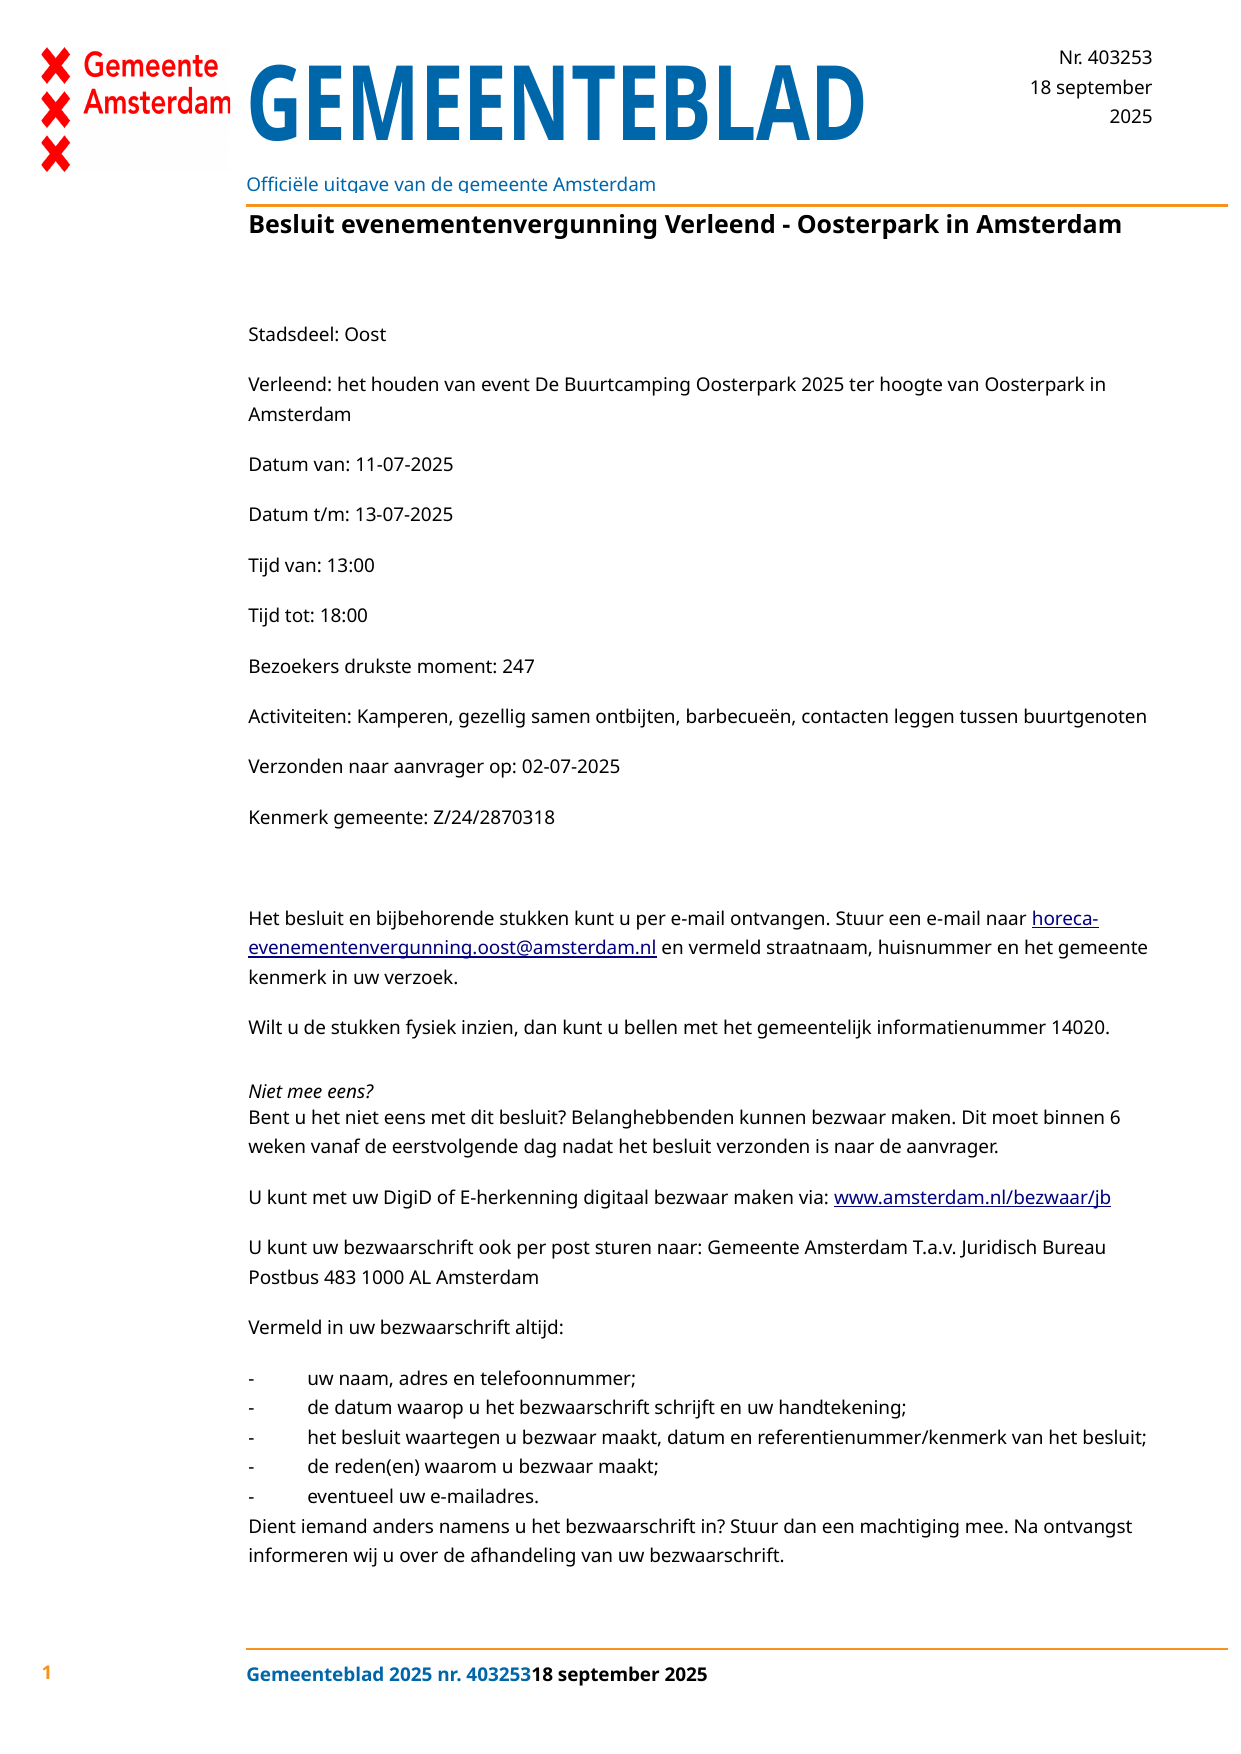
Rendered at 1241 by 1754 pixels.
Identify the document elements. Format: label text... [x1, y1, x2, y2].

text Besluit evenementenvergunning Verleend - Oosterpark in Amsterdam [248, 207, 1152, 241]
text Bent u het niet eens met dit besluit? Belanghebbenden kunnen bezwaar maken. Dit moet binnen 6 weken vanaf de eerstvolgende dag nadat het besluit verzonden is naar de aanvrager. [248, 1104, 1152, 1159]
text Verzonden naar aanvrager op: 02-07-2025 [248, 754, 1152, 779]
text Tijd tot: 18:00 [248, 602, 1152, 628]
text Het besluit en bijbehorende stukken kunt u per e-mail ontvangen. Stuur een e-mail naar horeca-evenementenvergunning.oost@amsterdam.nl en vermeld straatnaam, huisnummer en het gemeente kenmerk in uw verzoek. [248, 905, 1152, 990]
text Dient iemand anders namens u het bezwaarschrift in? Stuur dan een machtiging mee. Na ontvangst informeren wij u over de afhandeling van uw bezwaarschrift. [248, 1513, 1152, 1568]
list uw naam, adres en telefoonnummer; [248, 1365, 1152, 1391]
list het besluit waartegen u bezwaar maakt, datum en referentienummer/kenmerk van het besluit; [248, 1424, 1152, 1450]
text Niet mee eens? [248, 1078, 1152, 1104]
text U kunt met uw DigiD of E-herkenning digitaal bezwaar maken via: www.amsterdam.nl/bezwaar/jb [248, 1184, 1152, 1210]
text U kunt uw bezwaarschrift ook per post sturen naar: Gemeente Amsterdam T.a.v. Juridisch Bureau Postbus 483 1000 AL Amsterdam [248, 1234, 1152, 1290]
text Bezoekers drukste moment: 247 [248, 653, 1152, 678]
text Kenmerk gemeente: Z/24/2870318 [248, 804, 1152, 830]
text Datum van: 11-07-2025 [248, 451, 1152, 477]
text Wilt u de stukken fysiek inzien, dan kunt u bellen met het gemeentelijk informatienummer 14020. [248, 1014, 1152, 1040]
text Activiteiten: Kamperen, gezellig samen ontbijten, barbecueën, contacten leggen tussen buurtgenoten [248, 703, 1152, 729]
text Verleend: het houden van event De Buurtcamping Oosterpark 2025 ter hoogte van Oosterpark in Amsterdam [248, 371, 1152, 426]
picture [41, 47, 231, 172]
text Stadsdeel: Oost [248, 321, 1152, 346]
text Vermeld in uw bezwaarschrift altijd: [248, 1314, 1152, 1340]
text Datum t/m: 13-07-2025 [248, 502, 1152, 527]
text Tijd van: 13:00 [248, 552, 1152, 578]
list de reden(en) waarom u bezwaar maakt; [248, 1454, 1152, 1479]
list eventueel uw e-mailadres. [248, 1483, 1152, 1509]
list de datum waarop u het bezwaarschrift schrijft en uw handtekening; [248, 1394, 1152, 1420]
